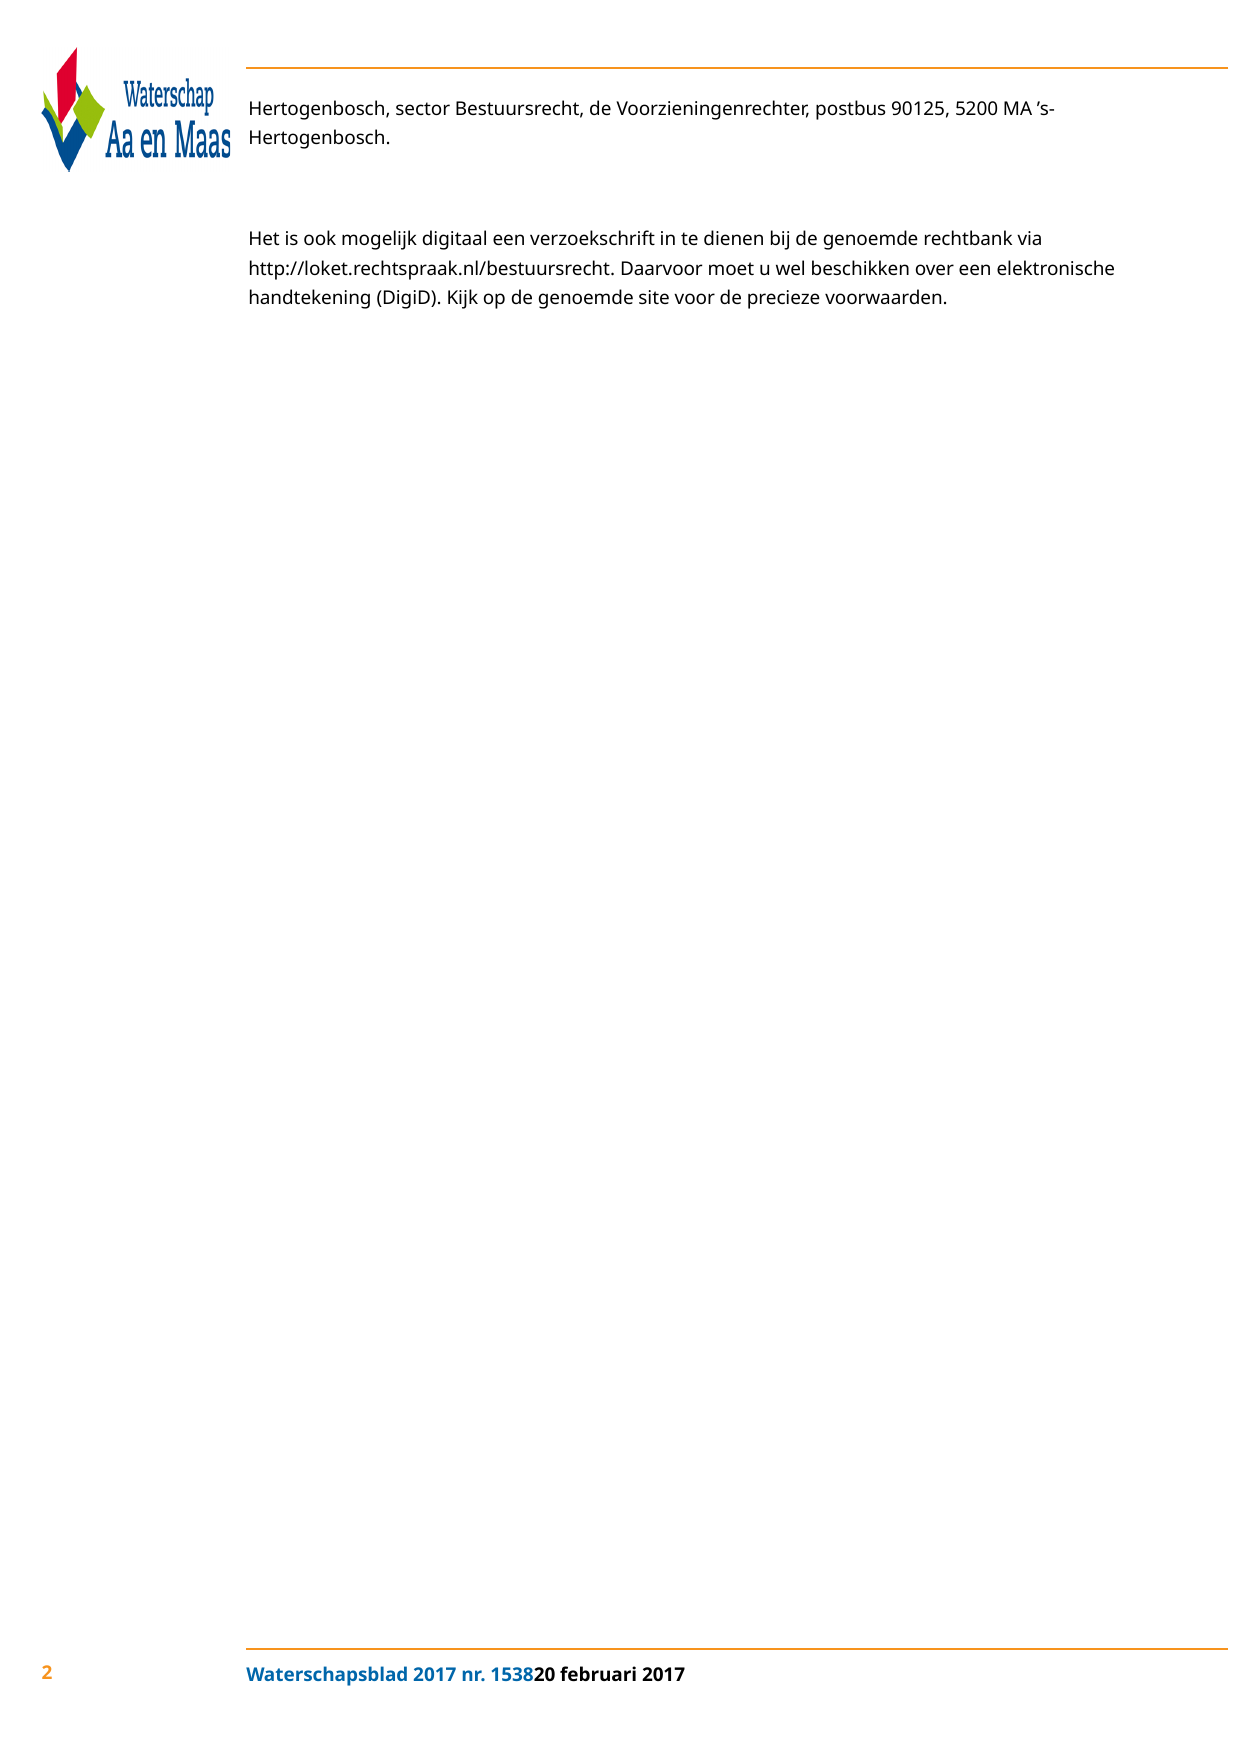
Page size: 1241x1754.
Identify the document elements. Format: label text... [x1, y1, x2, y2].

picture [41, 47, 231, 172]
text Hertogenbosch, sector Bestuursrecht, de Voorzieningenrechter, postbus 90125, 5200 MA ’s-Hertogenbosch. [248, 95, 1152, 150]
text Het is ook mogelijk digitaal een verzoekschrift in te dienen bij de genoemde rechtbank via http://loket.rechtspraak.nl/bestuursrecht. Daarvoor moet u wel beschikken over een elektronische handtekening (DigiD). Kijk op de genoemde site voor de precieze voorwaarden. [248, 225, 1152, 310]
